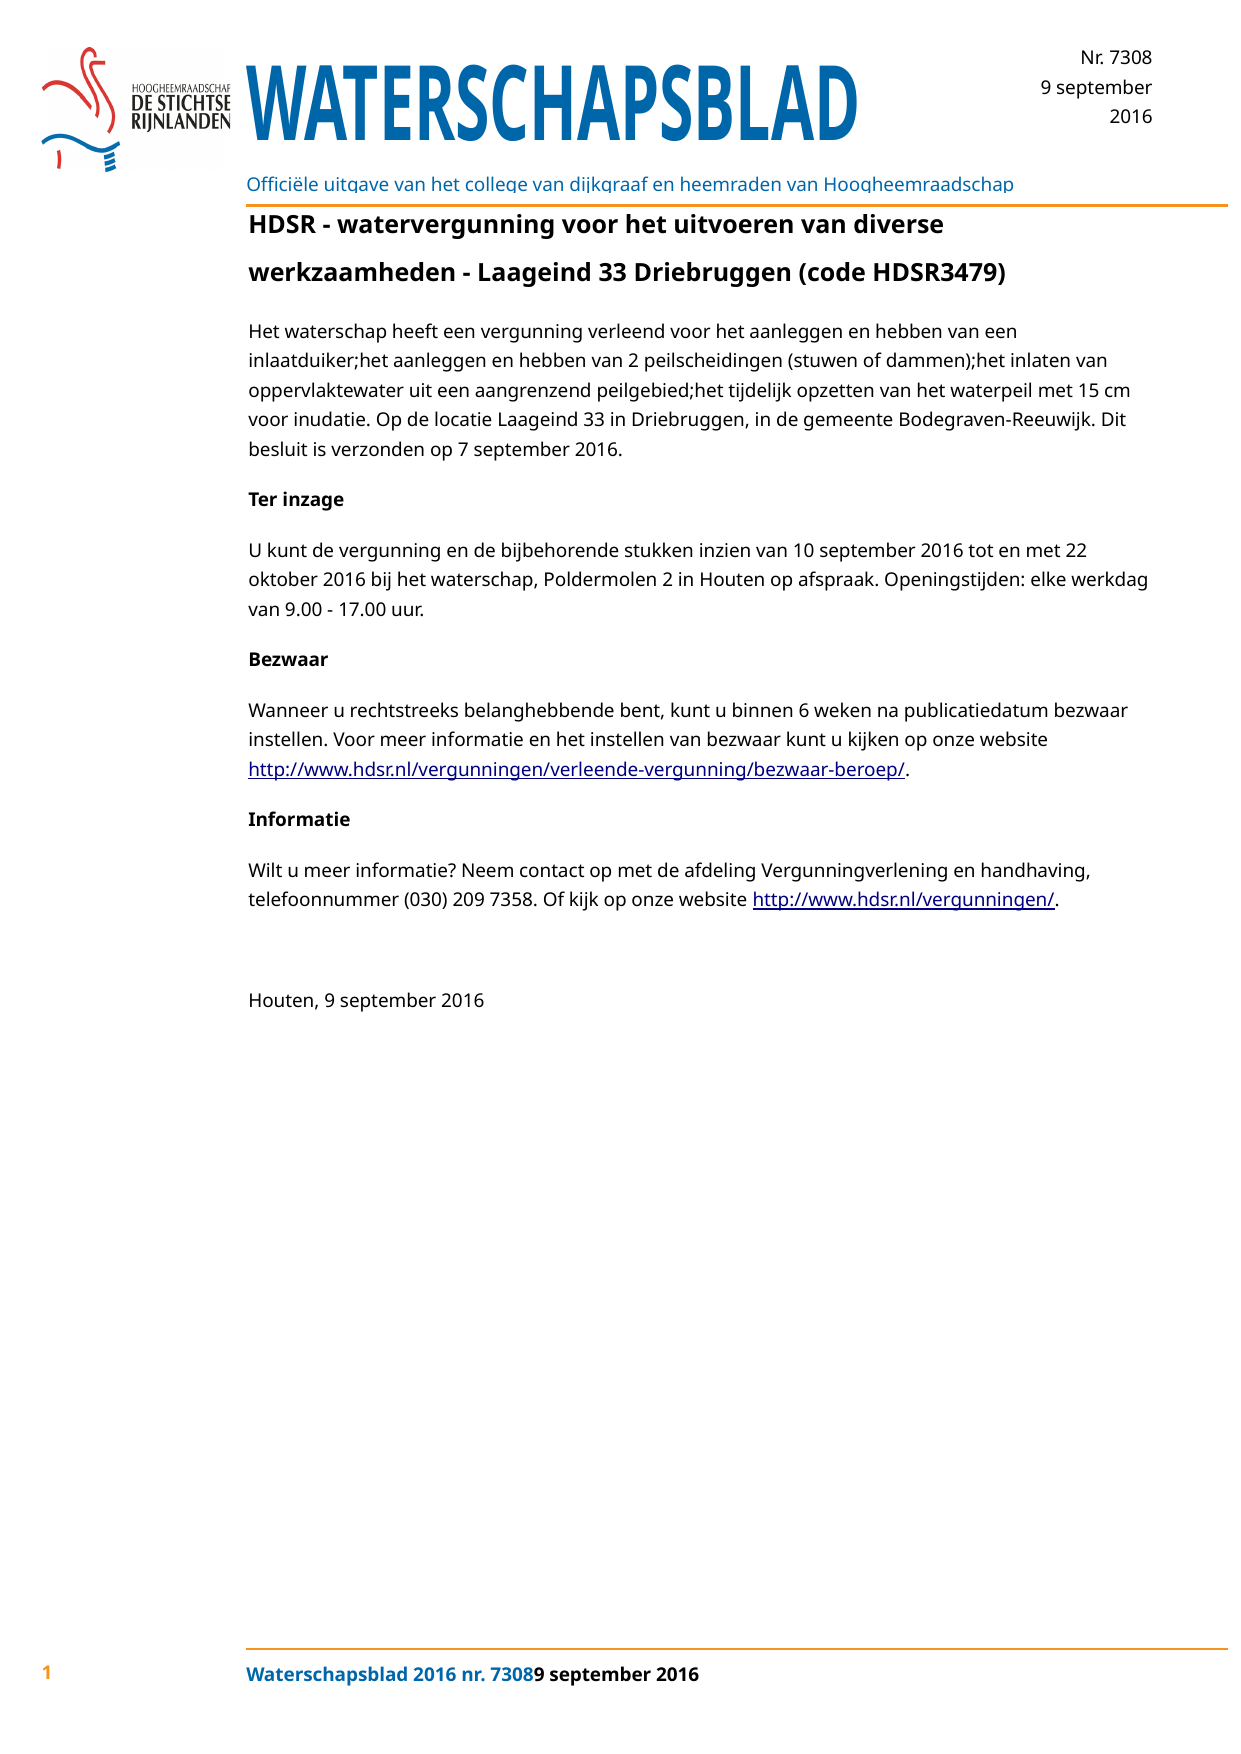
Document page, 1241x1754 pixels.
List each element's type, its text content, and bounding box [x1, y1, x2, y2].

text U kunt de vergunning en de bijbehorende stukken inzien van 10 september 2016 tot en met 22 oktober 2016 bij het waterschap, Poldermolen 2 in Houten op afspraak. Openingstijden: elke werkdag van 9.00 - 17.00 uur. [248, 537, 1152, 622]
text Wanneer u rechtstreeks belanghebbende bent, kunt u binnen 6 weken na publicatiedatum bezwaar instellen. Voor meer informatie en het instellen van bezwaar kunt u kijken op onze website http://www.hdsr.nl/vergunningen/verleende-vergunning/bezwaar-beroep/. [248, 697, 1152, 782]
text Wilt u meer informatie? Neem contact op met de afdeling Vergunningverlening en handhaving, telefoonnummer (030) 209 7358. Of kijk op onze website http://www.hdsr.nl/vergunningen/. [248, 857, 1152, 912]
picture [41, 47, 231, 172]
text HDSR - watervergunning voor het uitvoeren van diverse werkzaamheden - Laageind 33 Driebruggen (code HDSR3479) [248, 207, 1152, 288]
text Informatie [248, 807, 1152, 832]
text Het waterschap heeft een vergunning verleend voor het aanleggen en hebben van een inlaatduiker;het aanleggen en hebben van 2 peilscheidingen (stuwen of dammen);het inlaten van oppervlaktewater uit een aangrenzend peilgebied;het tijdelijk opzetten van het waterpeil met 15 cm voor inudatie. Op de locatie Laageind 33 in Driebruggen, in de gemeente Bodegraven-Reeuwijk. Dit besluit is verzonden op 7 september 2016. [248, 318, 1152, 462]
text Ter inzage [248, 487, 1152, 512]
text Houten, 9 september 2016 [248, 987, 1152, 1013]
text Bezwaar [248, 647, 1152, 672]
